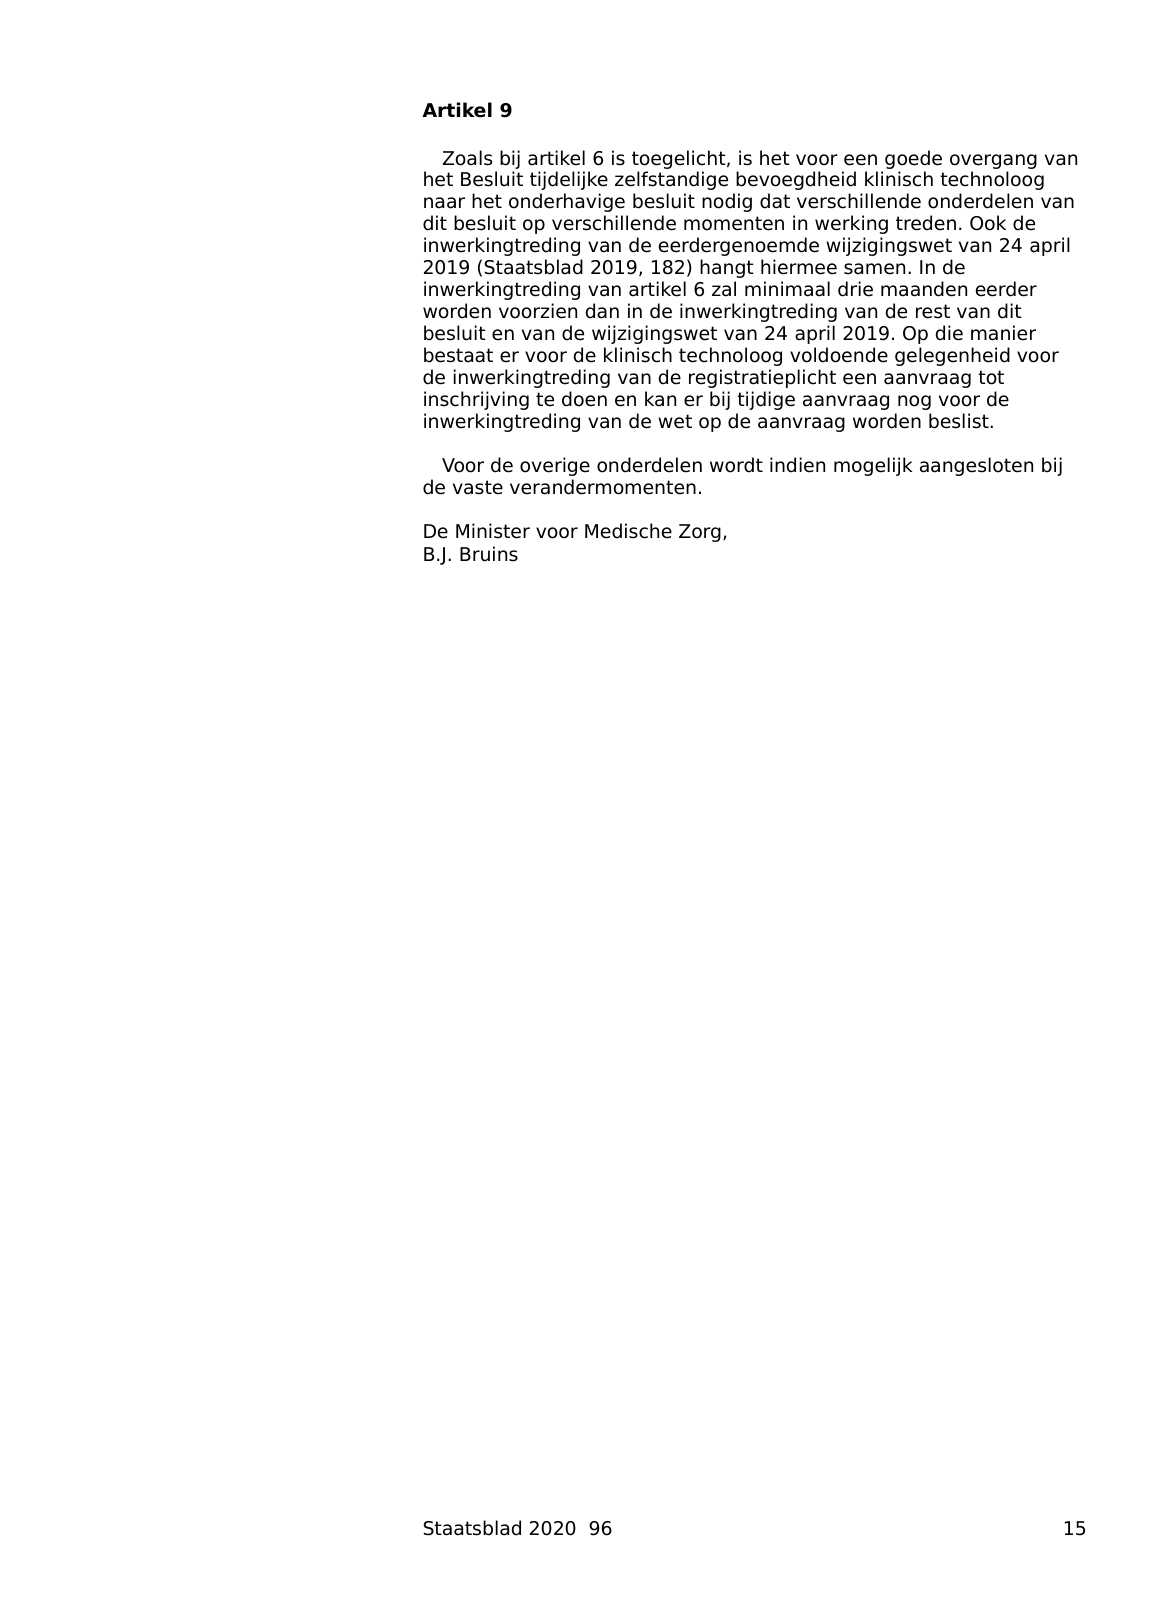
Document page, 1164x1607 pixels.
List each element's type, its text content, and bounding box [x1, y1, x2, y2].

subtitle Artikel 9 [422, 100, 1087, 122]
text De Minister voor Medische Zorg, B.J. Bruins [422, 521, 1087, 565]
text Voor de overige onderdelen wordt indien mogelijk aangesloten bij de vaste verandermomenten. [422, 455, 1087, 499]
text Zoals bij artikel 6 is toegelicht, is het voor een goede overgang van het Besluit tijdelijke zelfstandige bevoegdheid klinisch technoloog naar het onderhavige besluit nodig dat verschillende onderdelen van dit besluit op verschillende momenten in werking treden. Ook de inwerkingtreding van de eerdergenoemde wijzigingswet van 24 april 2019 (Staatsblad 2019, 182) hangt hiermee samen. In de inwerkingtreding van artikel 6 zal minimaal drie maanden eerder worden voorzien dan in de inwerkingtreding van de rest van dit besluit en van de wijzigingswet van 24 april 2019. Op die manier bestaat er voor de klinisch technoloog voldoende gelegenheid voor de inwerkingtreding van de registratieplicht een aanvraag tot inschrijving te doen en kan er bij tijdige aanvraag nog voor de inwerkingtreding van de wet op de aanvraag worden beslist. [422, 147, 1087, 433]
